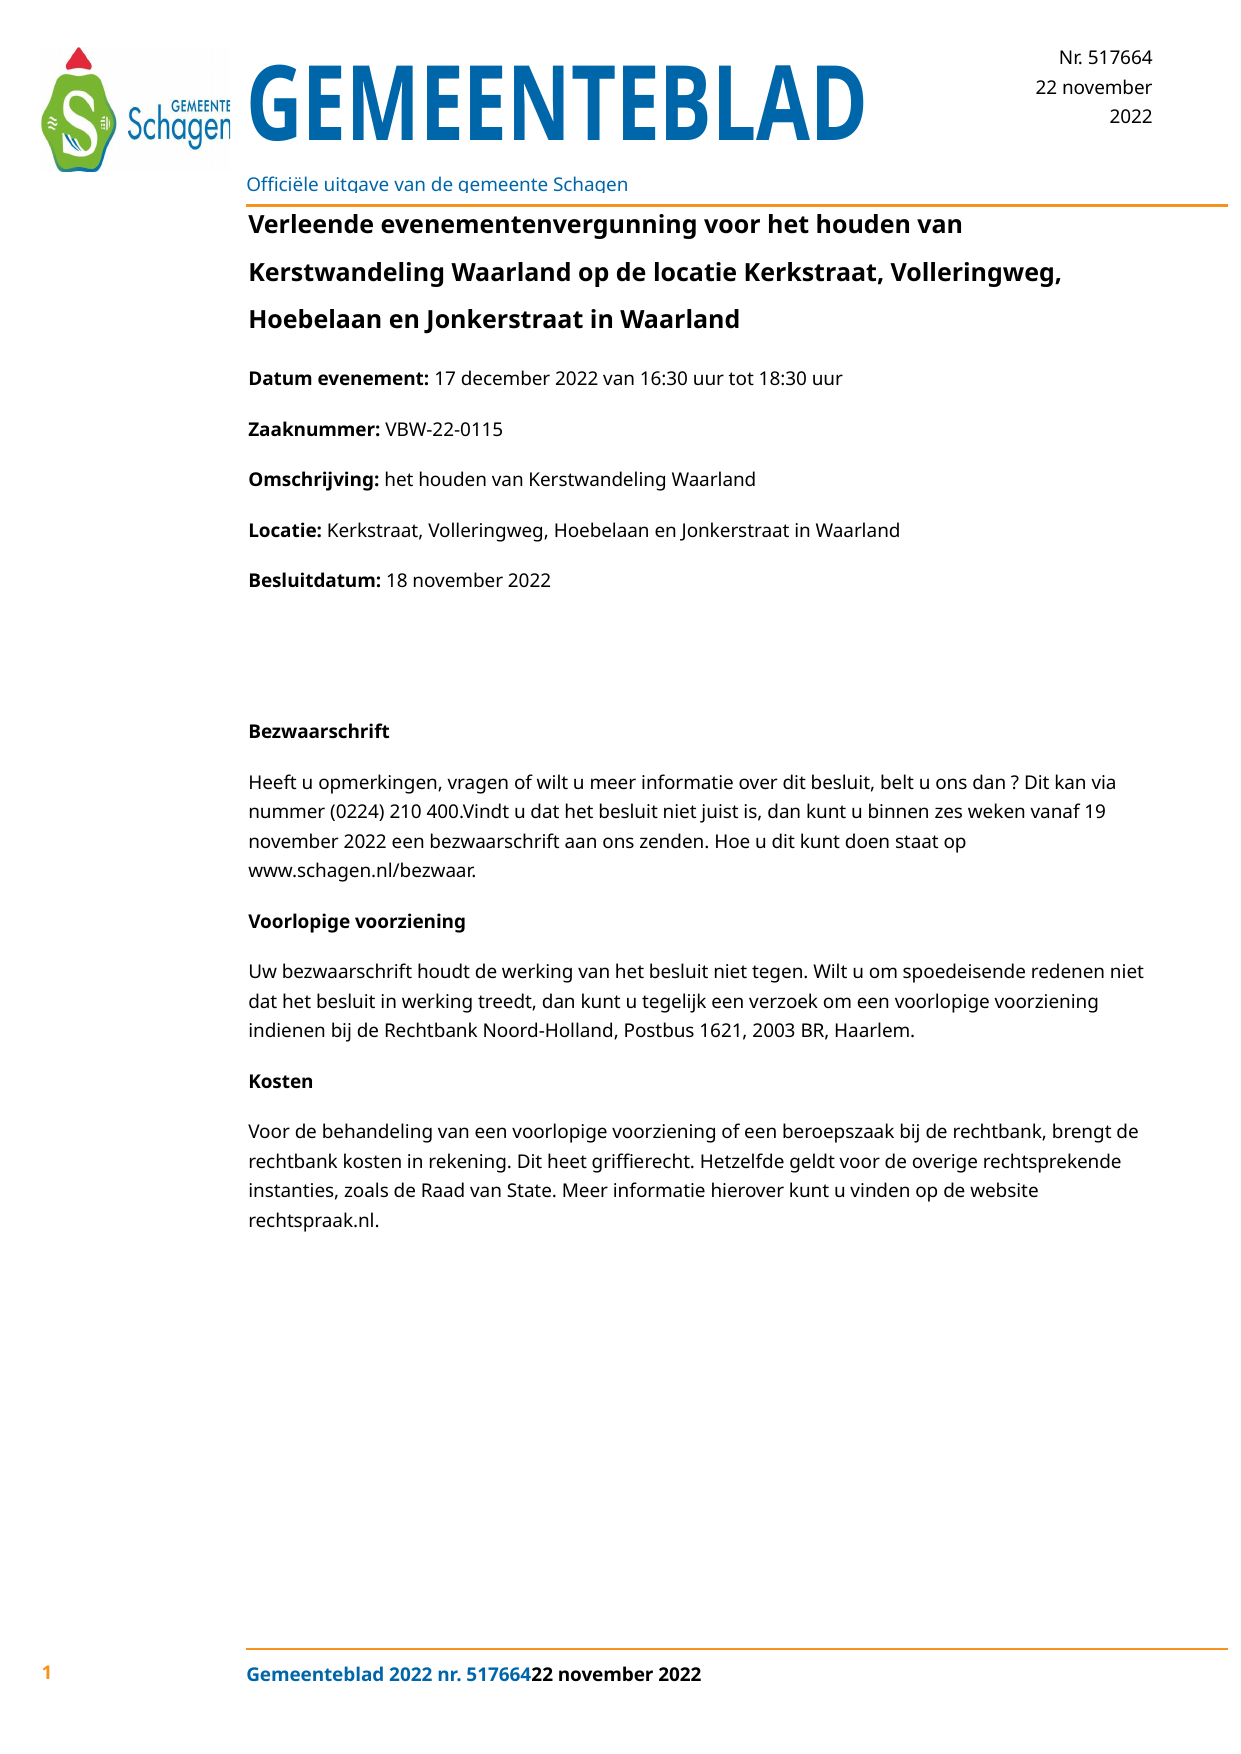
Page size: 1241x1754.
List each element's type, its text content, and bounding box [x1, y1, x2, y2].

text Verleende evenementenvergunning voor het houden van Kerstwandeling Waarland op de locatie Kerkstraat, Volleringweg, Hoebelaan en Jonkerstraat in Waarland [248, 207, 1152, 336]
text Locatie: Kerkstraat, Volleringweg, Hoebelaan en Jonkerstraat in Waarland [248, 517, 1152, 542]
text Uw bezwaarschrift houdt de werking van het besluit niet tegen. Wilt u om spoedeisende redenen niet dat het besluit in werking treedt, dan kunt u tegelijk een verzoek om een voorlopige voorziening indienen bij de Rechtbank Noord-Holland, Postbus 1621, 2003 BR, Haarlem. [248, 958, 1152, 1043]
picture [41, 47, 231, 172]
text Voorlopige voorziening [248, 908, 1152, 934]
text Datum evenement: 17 december 2022 van 16:30 uur tot 18:30 uur [248, 366, 1152, 391]
text Kosten [248, 1068, 1152, 1094]
text Besluitdatum: 18 november 2022 [248, 567, 1152, 593]
text Zaaknummer: VBW-22-0115 [248, 416, 1152, 442]
text Bezwaarschrift [248, 718, 1152, 744]
text Voor de behandeling van een voorlopige voorziening of een beroepszaak bij de rechtbank, brengt de rechtbank kosten in rekening. Dit heet griffierecht. Hetzelfde geldt voor de overige rechtsprekende instanties, zoals de Raad van State. Meer informatie hierover kunt u vinden op de website rechtspraak.nl. [248, 1118, 1152, 1233]
text Omschrijving: het houden van Kerstwandeling Waarland [248, 466, 1152, 492]
text Heeft u opmerkingen, vragen of wilt u meer informatie over dit besluit, belt u ons dan ? Dit kan via nummer (0224) 210 400.Vindt u dat het besluit niet juist is, dan kunt u binnen zes weken vanaf 19 november 2022 een bezwaarschrift aan ons zenden. Hoe u dit kunt doen staat op www.schagen.nl/bezwaar. [248, 769, 1152, 883]
